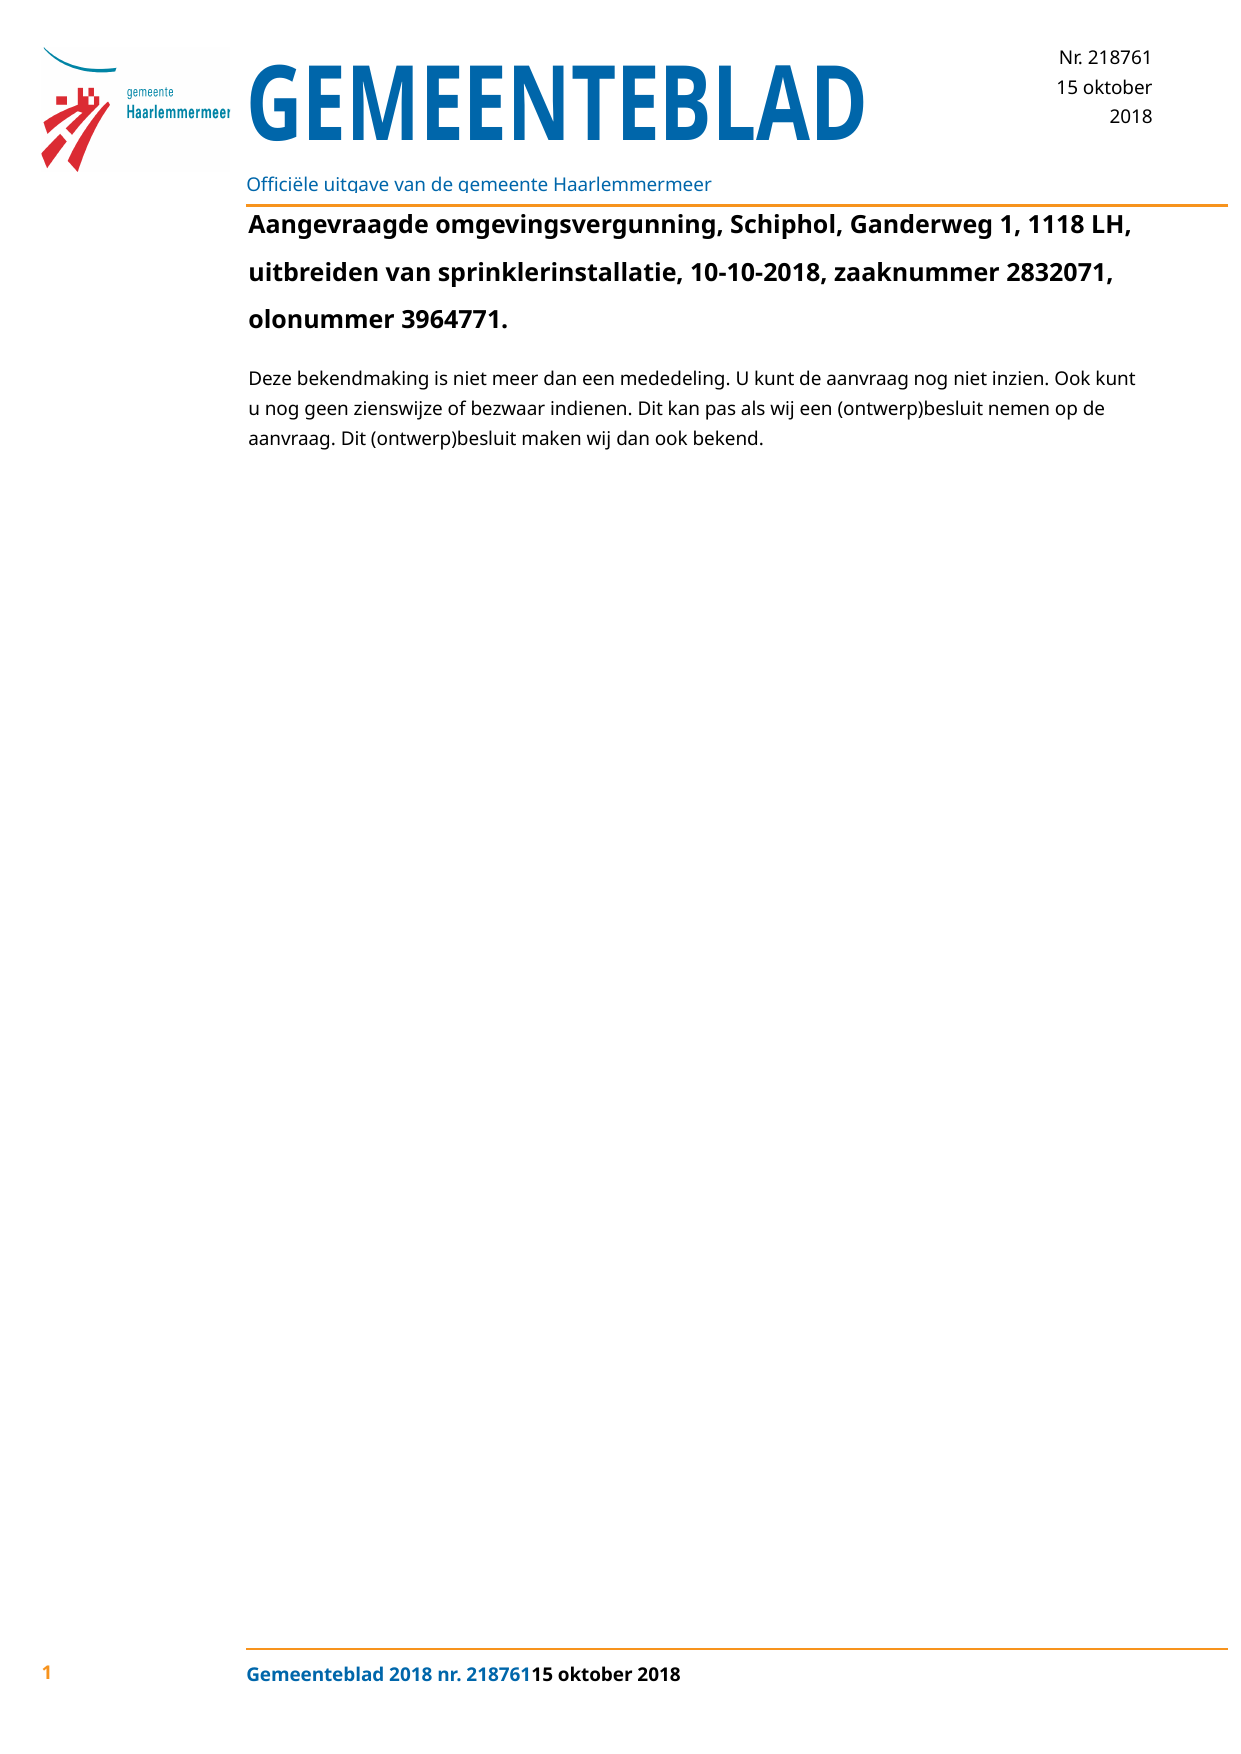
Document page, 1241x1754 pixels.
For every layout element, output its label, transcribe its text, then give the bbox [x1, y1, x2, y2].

picture [41, 47, 231, 172]
text Deze bekendmaking is niet meer dan een mededeling. U kunt de aanvraag nog niet inzien. Ook kunt u nog geen zienswijze of bezwaar indienen. Dit kan pas als wij een (ontwerp)besluit nemen op de aanvraag. Dit (ontwerp)besluit maken wij dan ook bekend. [248, 366, 1152, 450]
text Aangevraagde omgevingsvergunning, Schiphol, Ganderweg 1, 1118 LH, uitbreiden van sprinklerinstallatie, 10-10-2018, zaaknummer 2832071, olonummer 3964771. [248, 207, 1152, 336]
